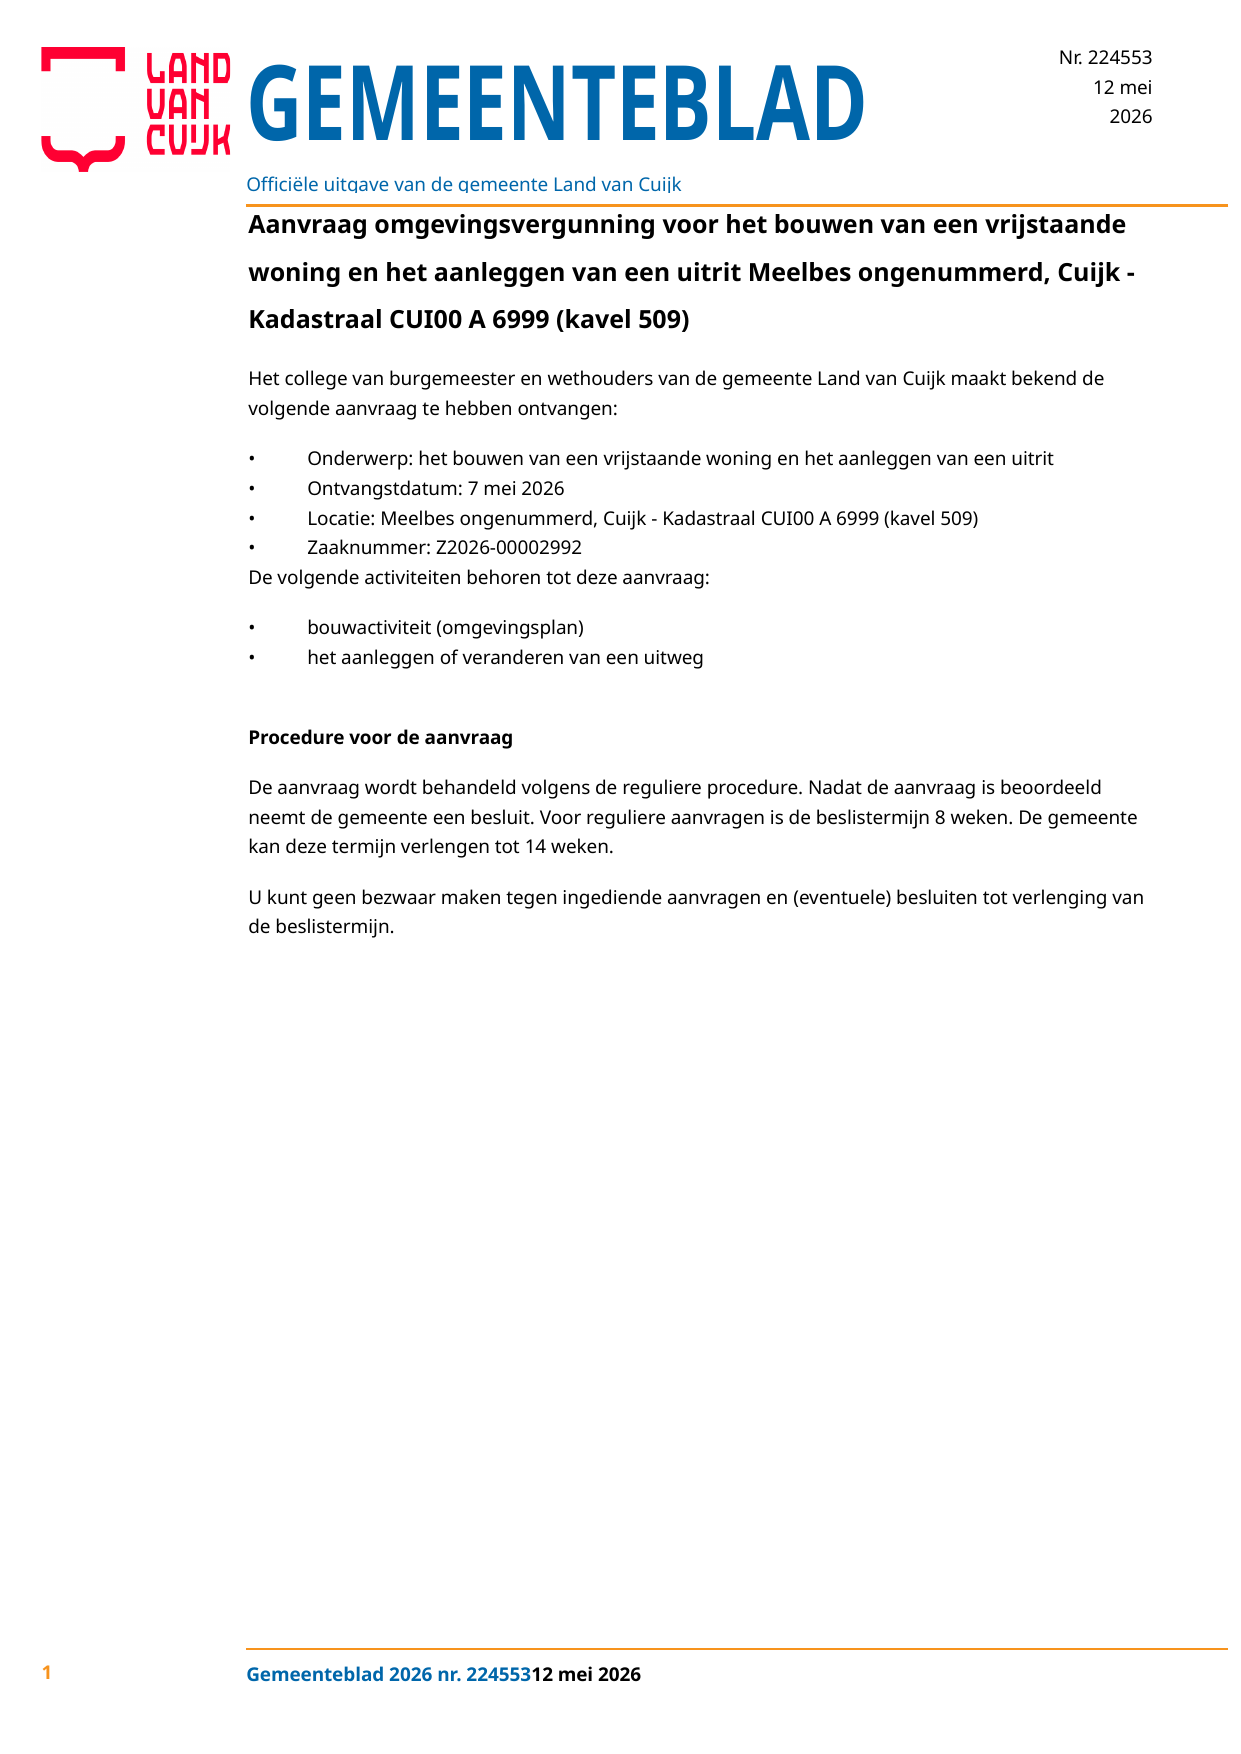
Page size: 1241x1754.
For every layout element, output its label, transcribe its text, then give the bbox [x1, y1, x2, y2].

text De aanvraag wordt behandeld volgens de reguliere procedure. Nadat de aanvraag is beoordeeld neemt de gemeente een besluit. Voor reguliere aanvragen is de beslistermijn 8 weken. De gemeente kan deze termijn verlengen tot 14 weken. [248, 774, 1152, 859]
list Zaaknummer: Z2026-00002992 [248, 534, 1152, 560]
list het aanleggen of veranderen van een uitweg [248, 644, 1152, 669]
picture [41, 47, 231, 172]
list Locatie: Meelbes ongenummerd, Cuijk - Kadastraal CUI00 A 6999 (kavel 509) [248, 505, 1152, 530]
list Ontvangstdatum: 7 mei 2026 [248, 475, 1152, 501]
text De volgende activiteiten behoren tot deze aanvraag: [248, 564, 1152, 589]
text U kunt geen bezwaar maken tegen ingediende aanvragen en (eventuele) besluiten tot verlenging van de beslistermijn. [248, 884, 1152, 939]
list bouwactiviteit (omgevingsplan) [248, 614, 1152, 640]
text Het college van burgemeester en wethouders van de gemeente Land van Cuijk maakt bekend de volgende aanvraag te hebben ontvangen: [248, 366, 1152, 421]
list Onderwerp: het bouwen van een vrijstaande woning en het aanleggen van een uitrit [248, 446, 1152, 471]
text Procedure voor de aanvraag [248, 724, 1152, 749]
text Aanvraag omgevingsvergunning voor het bouwen van een vrijstaande woning en het aanleggen van een uitrit Meelbes ongenummerd, Cuijk - Kadastraal CUI00 A 6999 (kavel 509) [248, 207, 1152, 336]
